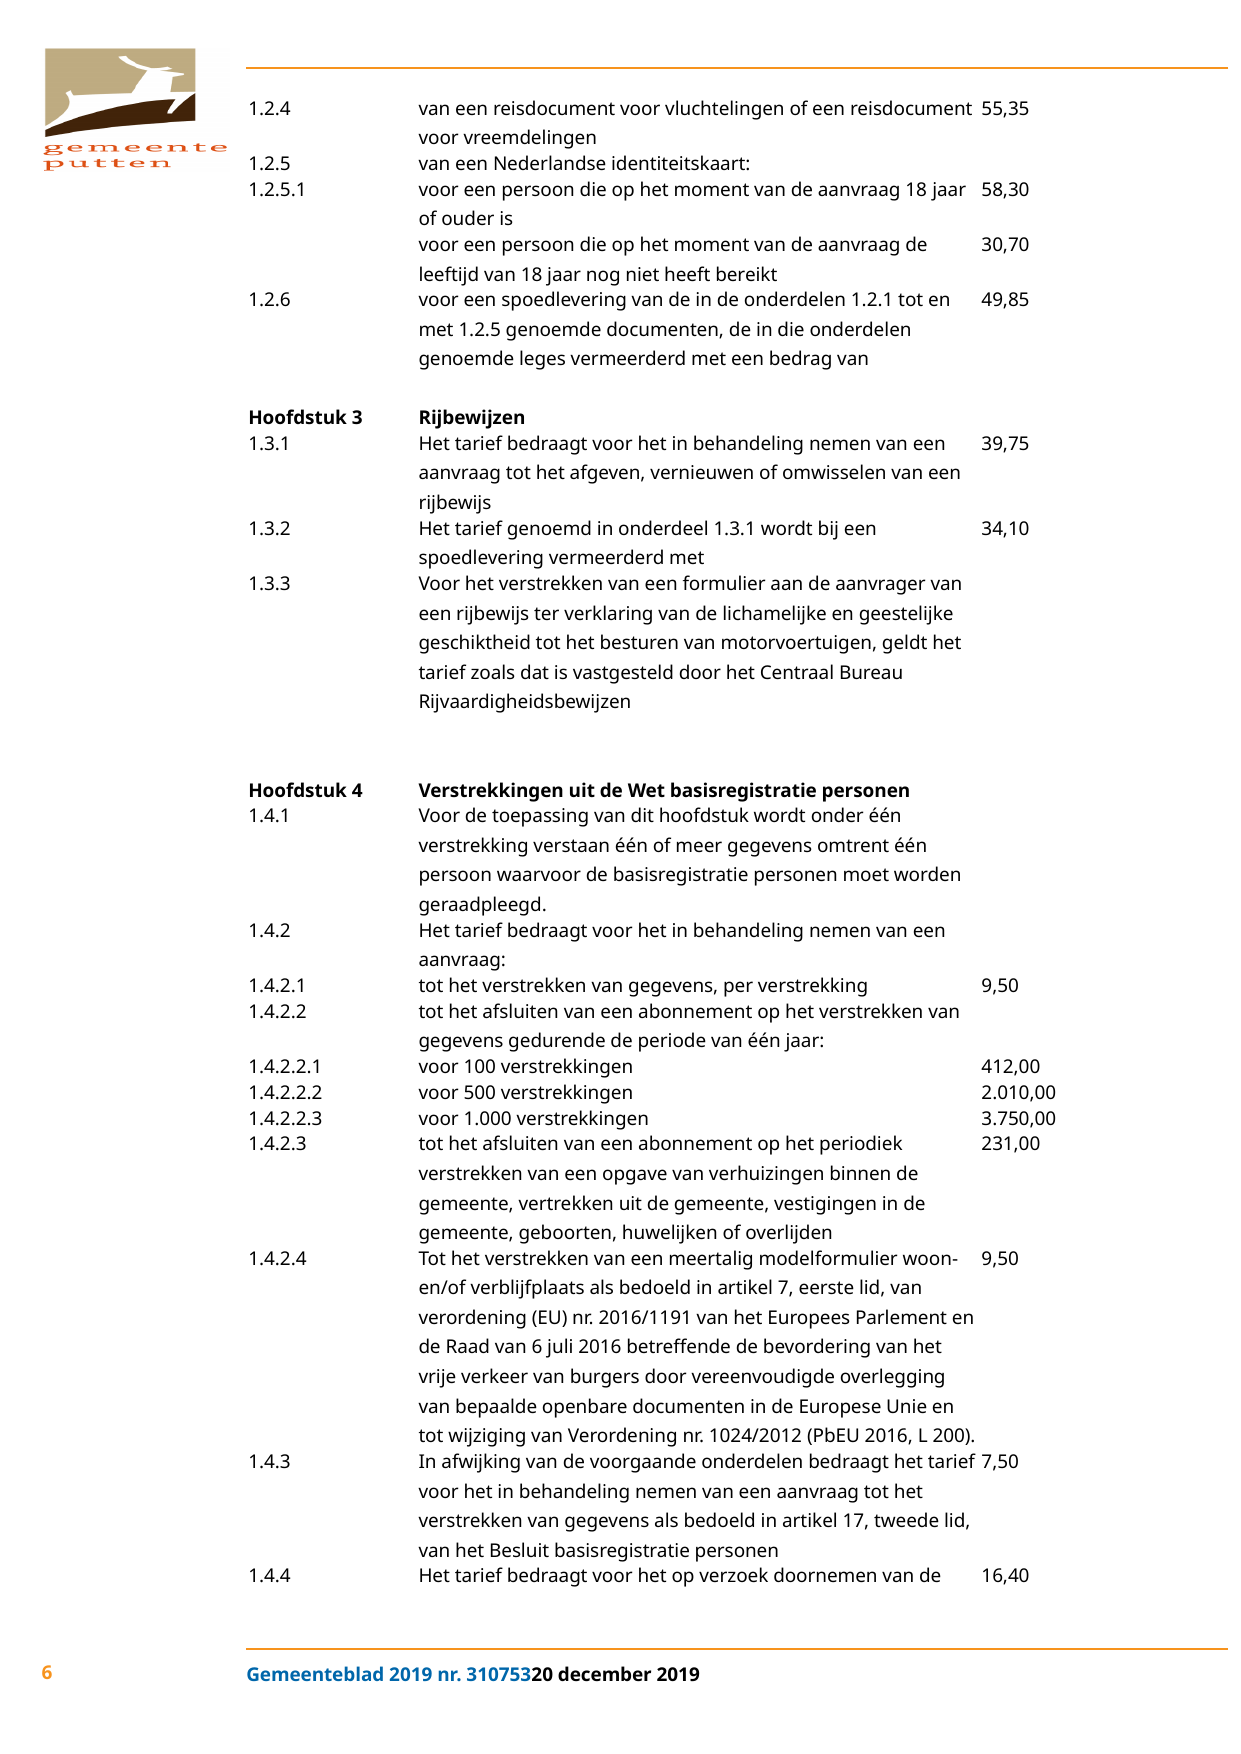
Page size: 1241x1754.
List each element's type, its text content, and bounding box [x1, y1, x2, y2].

table_cell 412,00 [981, 1053, 1152, 1079]
table_cell voor een persoon die op het moment van de aanvraag 18 jaar of ouder is [418, 176, 981, 231]
table_header [981, 404, 1152, 430]
table_cell voor 100 verstrekkingen [418, 1053, 981, 1079]
table_cell voor 500 verstrekkingen [418, 1079, 981, 1105]
table_header Rijbewijzen [418, 404, 981, 430]
table_cell 1.4.1 [248, 803, 418, 917]
table_cell 1.4.2.4 [248, 1245, 418, 1448]
table_cell tot het verstrekken van gegevens, per verstrekking [418, 972, 981, 998]
table_cell 58,30 [981, 176, 1152, 231]
table_cell Voor het verstrekken van een formulier aan de aanvrager van een rijbewijs ter verklaring van de lichamelijke en geestelijke geschiktheid tot het besturen van motorvoertuigen, geldt het tarief zoals dat is vastgesteld door het Centraal Bureau Rijvaardigheidsbewijzen [418, 570, 981, 714]
table_cell 1.4.2.2 [248, 998, 418, 1053]
table_cell Het tarief bedraagt voor het in behandeling nemen van een aanvraag tot het afgeven, vernieuwen of omwisselen van een rijbewijs [418, 430, 981, 515]
table_cell 16,40 [981, 1563, 1152, 1588]
table_cell 1.4.2.2.3 [248, 1105, 418, 1131]
table_cell voor 1.000 verstrekkingen [418, 1105, 981, 1131]
table_cell 1.3.1 [248, 430, 418, 515]
table_cell 231,00 [981, 1131, 1152, 1245]
table_cell 1.3.2 [248, 515, 418, 570]
table_cell 1.4.2.1 [248, 972, 418, 998]
table_cell [981, 150, 1152, 176]
picture [41, 47, 231, 172]
table_cell van een Nederlandse identiteitskaart: [418, 150, 981, 176]
table_cell Tot het verstrekken van een meertalig modelformulier woon- en/of verblijfplaats als bedoeld in artikel 7, eerste lid, van verordening (EU) nr. 2016/1191 van het Europees Parlement en de Raad van 6 juli 2016 betreffende de bevordering van het vrije verkeer van burgers door vereenvoudigde overlegging van bepaalde openbare documenten in de Europese Unie en tot wijziging van Verordening nr. 1024/2012 (PbEU 2016, L 200). [418, 1245, 981, 1448]
table_cell voor een spoedlevering van de in de onderdelen 1.2.1 tot en met 1.2.5 genoemde documenten, de in die onderdelen genoemde leges vermeerderd met een bedrag van [418, 286, 981, 371]
table_cell 1.2.5 [248, 150, 418, 176]
table_cell 1.4.2.2.1 [248, 1053, 418, 1079]
table_cell tot het afsluiten van een abonnement op het verstrekken van gegevens gedurende de periode van één jaar: [418, 998, 981, 1053]
table_cell 34,10 [981, 515, 1152, 570]
table_cell voor een persoon die op het moment van de aanvraag de leeftijd van 18 jaar nog niet heeft bereikt [418, 231, 981, 286]
table_cell [981, 917, 1152, 972]
table_cell 1.4.2 [248, 917, 418, 972]
table_cell tot het afsluiten van een abonnement op het periodiek verstrekken van een opgave van verhuizingen binnen de gemeente, vertrekken uit de gemeente, vestigingen in de gemeente, geboorten, huwelijken of overlijden [418, 1131, 981, 1245]
table_cell 1.4.2.2.2 [248, 1079, 418, 1105]
table_cell [981, 570, 1152, 714]
table_cell 7,50 [981, 1448, 1152, 1563]
table_cell 1.2.5.1 [248, 176, 418, 231]
table_cell Het tarief bedraagt voor het in behandeling nemen van een aanvraag: [418, 917, 981, 972]
table_cell 39,75 [981, 430, 1152, 515]
table_cell 55,35 [981, 95, 1152, 150]
table_header [981, 777, 1152, 802]
table_cell 1.3.3 [248, 570, 418, 714]
table_cell 3.750,00 [981, 1105, 1152, 1131]
table_cell 30,70 [981, 231, 1152, 286]
table_cell 1.4.4 [248, 1563, 418, 1588]
table_cell 1.4.2.3 [248, 1131, 418, 1245]
table_cell 1.2.6 [248, 286, 418, 371]
table_cell 9,50 [981, 972, 1152, 998]
table_cell [981, 998, 1152, 1053]
table_cell 2.010,00 [981, 1079, 1152, 1105]
table_cell Voor de toepassing van dit hoofdstuk wordt onder één verstrekking verstaan één of meer gegevens omtrent één persoon waarvoor de basisregistratie personen moet worden geraadpleegd. [418, 803, 981, 917]
table_cell In afwijking van de voorgaande onderdelen bedraagt het tarief voor het in behandeling nemen van een aanvraag tot het verstrekken van gegevens als bedoeld in artikel 17, tweede lid, van het Besluit basisregistratie personen [418, 1448, 981, 1563]
table_header Hoofdstuk 4 [248, 777, 418, 802]
table_cell 49,85 [981, 286, 1152, 371]
table_cell 1.2.4 [248, 95, 418, 150]
table_cell [248, 231, 418, 286]
table_cell Het tarief bedraagt voor het op verzoek doornemen van de [418, 1563, 981, 1588]
table_cell 1.4.3 [248, 1448, 418, 1563]
table_header Hoofdstuk 3 [248, 404, 418, 430]
table_cell Het tarief genoemd in onderdeel 1.3.1 wordt bij een spoedlevering vermeerderd met [418, 515, 981, 570]
table_cell 9,50 [981, 1245, 1152, 1448]
table_cell van een reisdocument voor vluchtelingen of een reisdocument voor vreemdelingen [418, 95, 981, 150]
table_cell [981, 803, 1152, 917]
table_header Verstrekkingen uit de Wet basisregistratie personen [418, 777, 981, 802]
